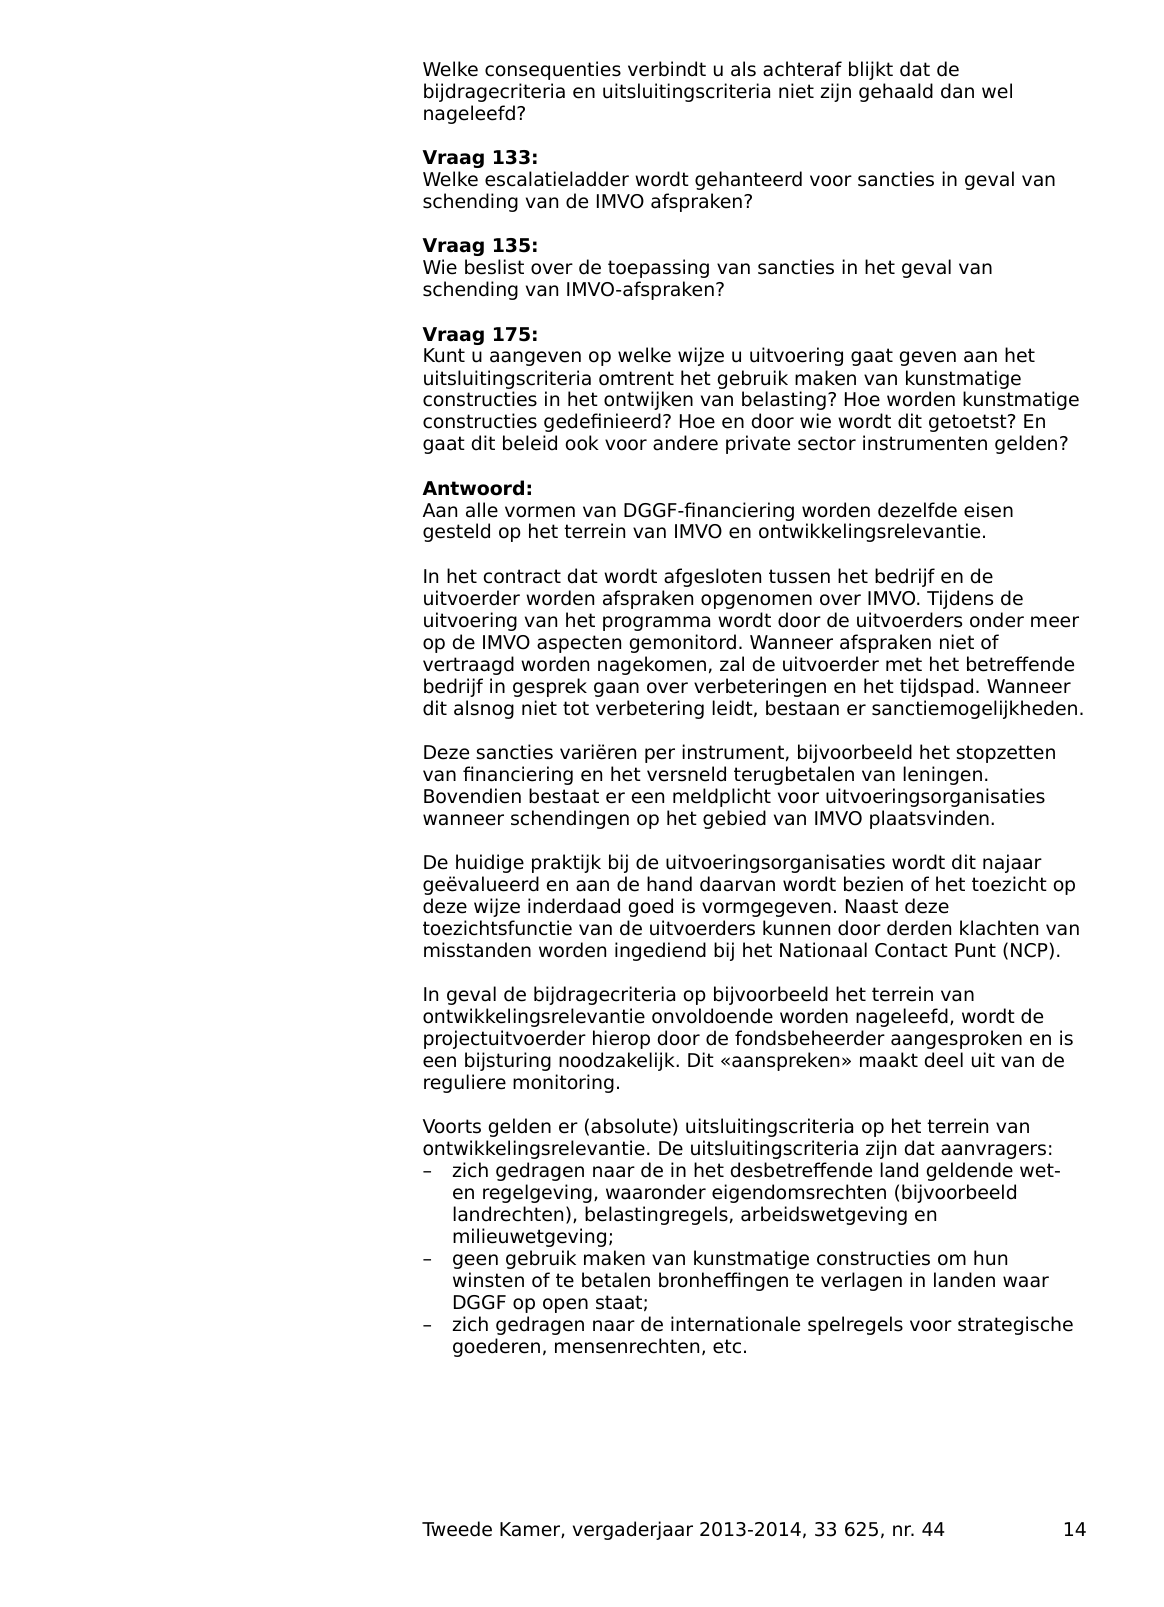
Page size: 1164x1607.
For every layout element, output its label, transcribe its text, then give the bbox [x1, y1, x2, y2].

text In het contract dat wordt afgesloten tussen het bedrijf en de uitvoerder worden afspraken opgenomen over IMVO. Tijdens de uitvoering van het programma wordt door de uitvoerders onder meer op de IMVO aspecten gemonitord. Wanneer afspraken niet of vertraagd worden nagekomen, zal de uitvoerder met het betreffende bedrijf in gesprek gaan over verbeteringen en het tijdspad. Wanneer dit alsnog niet tot verbetering leidt, bestaan er sanctiemogelijkheden. [422, 566, 1087, 719]
text – zich gedragen naar de internationale spelregels voor strategische goederen, mensenrechten, etc. [422, 1314, 1087, 1358]
text Deze sancties variëren per instrument, bijvoorbeeld het stopzetten van financiering en het versneld terugbetalen van leningen. Bovendien bestaat er een meldplicht voor uitvoeringsorganisaties wanneer schendingen op het gebied van IMVO plaatsvinden. [422, 742, 1087, 829]
text Vraag 175: [422, 323, 1087, 345]
text – geen gebruik maken van kunstmatige constructies om hun winsten of te betalen bronheffingen te verlagen in landen waar DGGF op open staat; [422, 1248, 1087, 1314]
text Vraag 133: [422, 147, 1087, 169]
text De huidige praktijk bij de uitvoeringsorganisaties wordt dit najaar geëvalueerd en aan de hand daarvan wordt bezien of het toezicht op deze wijze inderdaad goed is vormgegeven. Naast deze toezichtsfunctie van de uitvoerders kunnen door derden klachten van misstanden worden ingediend bij het Nationaal Contact Punt (NCP). [422, 852, 1087, 962]
text Kunt u aangeven op welke wijze u uitvoering gaat geven aan het uitsluitingscriteria omtrent het gebruik maken van kunstmatige constructies in het ontwijken van belasting? Hoe worden kunstmatige constructies gedefinieerd? Hoe en door wie wordt dit getoetst? En gaat dit beleid ook voor andere private sector instrumenten gelden? [422, 345, 1087, 455]
text Antwoord: [422, 477, 1087, 499]
text Wie beslist over de toepassing van sancties in het geval van schending van IMVO-afspraken? [422, 257, 1087, 301]
text Welke consequenties verbindt u als achteraf blijkt dat de bijdragecriteria en uitsluitingscriteria niet zijn gehaald dan wel nageleefd? [422, 59, 1087, 125]
text Voorts gelden er (absolute) uitsluitingscriteria op het terrein van ontwikkelingsrelevantie. De uitsluitingscriteria zijn dat aanvragers: [422, 1116, 1087, 1160]
text – zich gedragen naar de in het desbetreffende land geldende wet- en regelgeving, waaronder eigendomsrechten (bijvoorbeeld landrechten), belastingregels, arbeidswetgeving en milieuwetgeving; [422, 1160, 1087, 1248]
text Welke escalatieladder wordt gehanteerd voor sancties in geval van schending van de IMVO afspraken? [422, 169, 1087, 213]
text In geval de bijdragecriteria op bijvoorbeeld het terrein van ontwikkelingsrelevantie onvoldoende worden nageleefd, wordt de projectuitvoerder hierop door de fondsbeheerder aangesproken en is een bijsturing noodzakelijk. Dit «aanspreken» maakt deel uit van de reguliere monitoring. [422, 984, 1087, 1094]
text Aan alle vormen van DGGF-financiering worden dezelfde eisen gesteld op het terrein van IMVO en ontwikkelingsrelevantie. [422, 499, 1087, 543]
text Vraag 135: [422, 235, 1087, 257]
